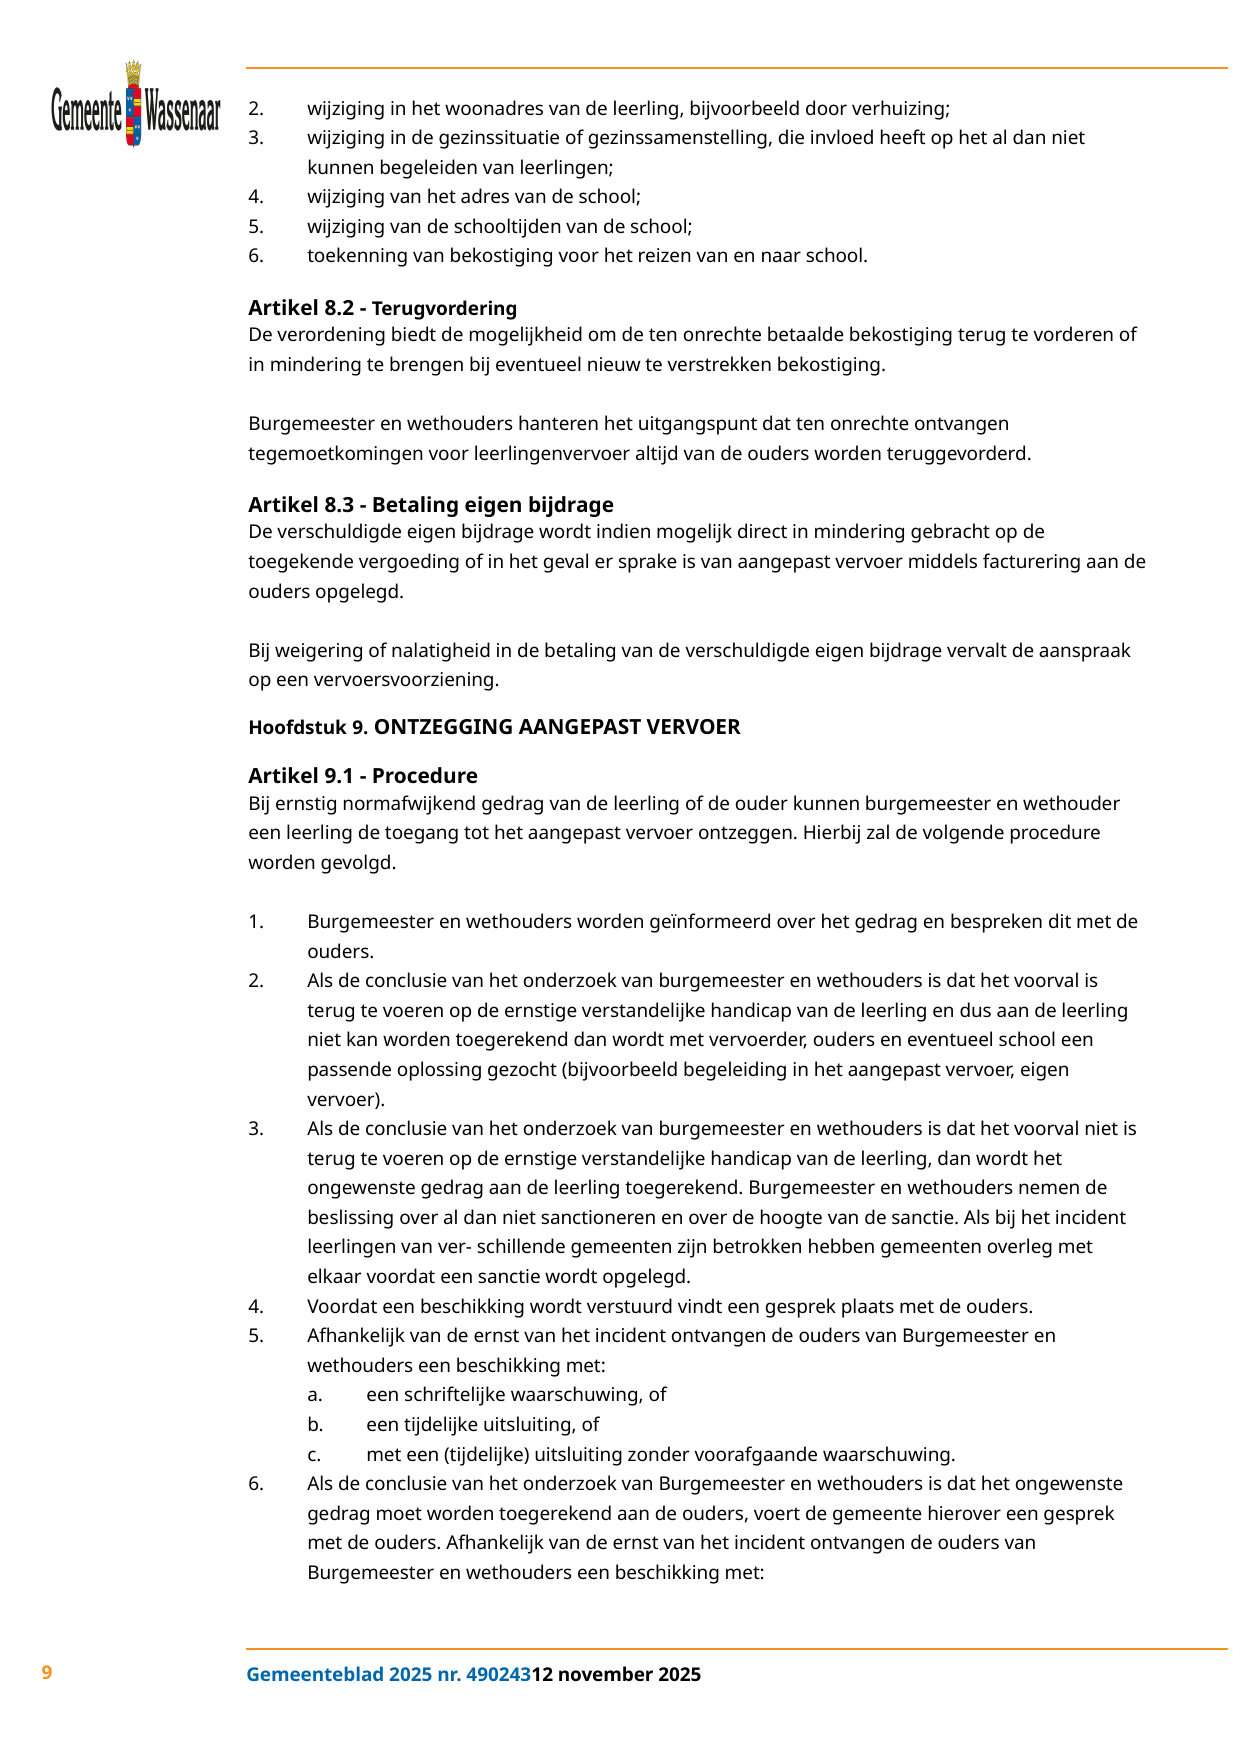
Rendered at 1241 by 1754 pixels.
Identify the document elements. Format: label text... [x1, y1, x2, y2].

list Voordat een beschikking wordt verstuurd vindt een gesprek plaats met de ouders. [248, 1293, 1152, 1319]
list Burgemeester en wethouders worden geïnformeerd over het gedrag en bespreken dit met de ouders. [248, 908, 1152, 964]
list een tijdelijke uitsluiting, of [307, 1411, 1152, 1437]
text Artikel 9.1 - Procedure [248, 762, 1152, 790]
text Burgemeester en wethouders hanteren het uitgangspunt dat ten onrechte ontvangen tegemoetkomingen voor leerlingenvervoer altijd van de ouders worden teruggevorderd. [248, 410, 1152, 466]
text Artikel 8.3 - Betaling eigen bijdrage [248, 490, 1152, 519]
list wijziging in de gezinssituatie of gezinssamenstelling, die invloed heeft op het al dan niet kunnen begeleiden van leerlingen; [248, 124, 1152, 180]
list Als de conclusie van het onderzoek van burgemeester en wethouders is dat het voorval is terug te voeren op de ernstige verstandelijke handicap van de leerling en dus aan de leerling niet kan worden toegerekend dan wordt met vervoerder, ouders en eventueel school een passende oplossing gezocht (bijvoorbeeld begeleiding in het aangepast vervoer, eigen vervoer). [248, 967, 1152, 1112]
text Artikel 8.2 - Terugvordering [248, 293, 1152, 322]
list toekenning van bekostiging voor het reizen van en naar school. [248, 243, 1152, 268]
list wijziging van de schooltijden van de school; [248, 213, 1152, 239]
text Bij ernstig normafwijkend gedrag van de leerling of de ouder kunnen burgemeester en wethouder een leerling de toegang tot het aangepast vervoer ontzeggen. Hierbij zal de volgende procedure worden gevolgd. [248, 790, 1152, 875]
text Bij weigering of nalatigheid in de betaling van de verschuldigde eigen bijdrage vervalt de aanspraak op een vervoersvoorziening. [248, 637, 1152, 692]
text Hoofdstuk 9. ONTZEGGING AANGEPAST VERVOER [248, 712, 1152, 741]
picture [41, 47, 231, 172]
list Als de conclusie van het onderzoek van Burgemeester en wethouders is dat het ongewenste gedrag moet worden toegerekend aan de ouders, voert de gemeente hierover een gesprek met de ouders. Afhankelijk van de ernst van het incident ontvangen de ouders van Burgemeester en wethouders een beschikking met: [248, 1470, 1152, 1585]
list Als de conclusie van het onderzoek van burgemeester en wethouders is dat het voorval niet is terug te voeren op de ernstige verstandelijke handicap van de leerling, dan wordt het ongewenste gedrag aan de leerling toegerekend. Burgemeester en wethouders nemen de beslissing over al dan niet sanctioneren en over de hoogte van de sanctie. Als bij het incident leerlingen van ver- schillende gemeenten zijn betrokken hebben gemeenten overleg met elkaar voordat een sanctie wordt opgelegd. [248, 1115, 1152, 1289]
list met een (tijdelijke) uitsluiting zonder voorafgaande waarschuwing. [307, 1441, 1152, 1467]
list wijziging in het woonadres van de leerling, bijvoorbeeld door verhuizing; [248, 95, 1152, 121]
list Afhankelijk van de ernst van het incident ontvangen de ouders van Burgemeester en wethouders een beschikking met: [248, 1322, 1152, 1378]
text De verordening biedt de mogelijkheid om de ten onrechte betaalde bekostiging terug te vorderen of in mindering te brengen bij eventueel nieuw te verstrekken bekostiging. [248, 322, 1152, 377]
list wijziging van het adres van de school; [248, 183, 1152, 209]
list een schriftelijke waarschuwing, of [307, 1382, 1152, 1407]
text De verschuldigde eigen bijdrage wordt indien mogelijk direct in mindering gebracht op de toegekende vergoeding of in het geval er sprake is van aangepast vervoer middels facturering aan de ouders opgelegd. [248, 519, 1152, 604]
